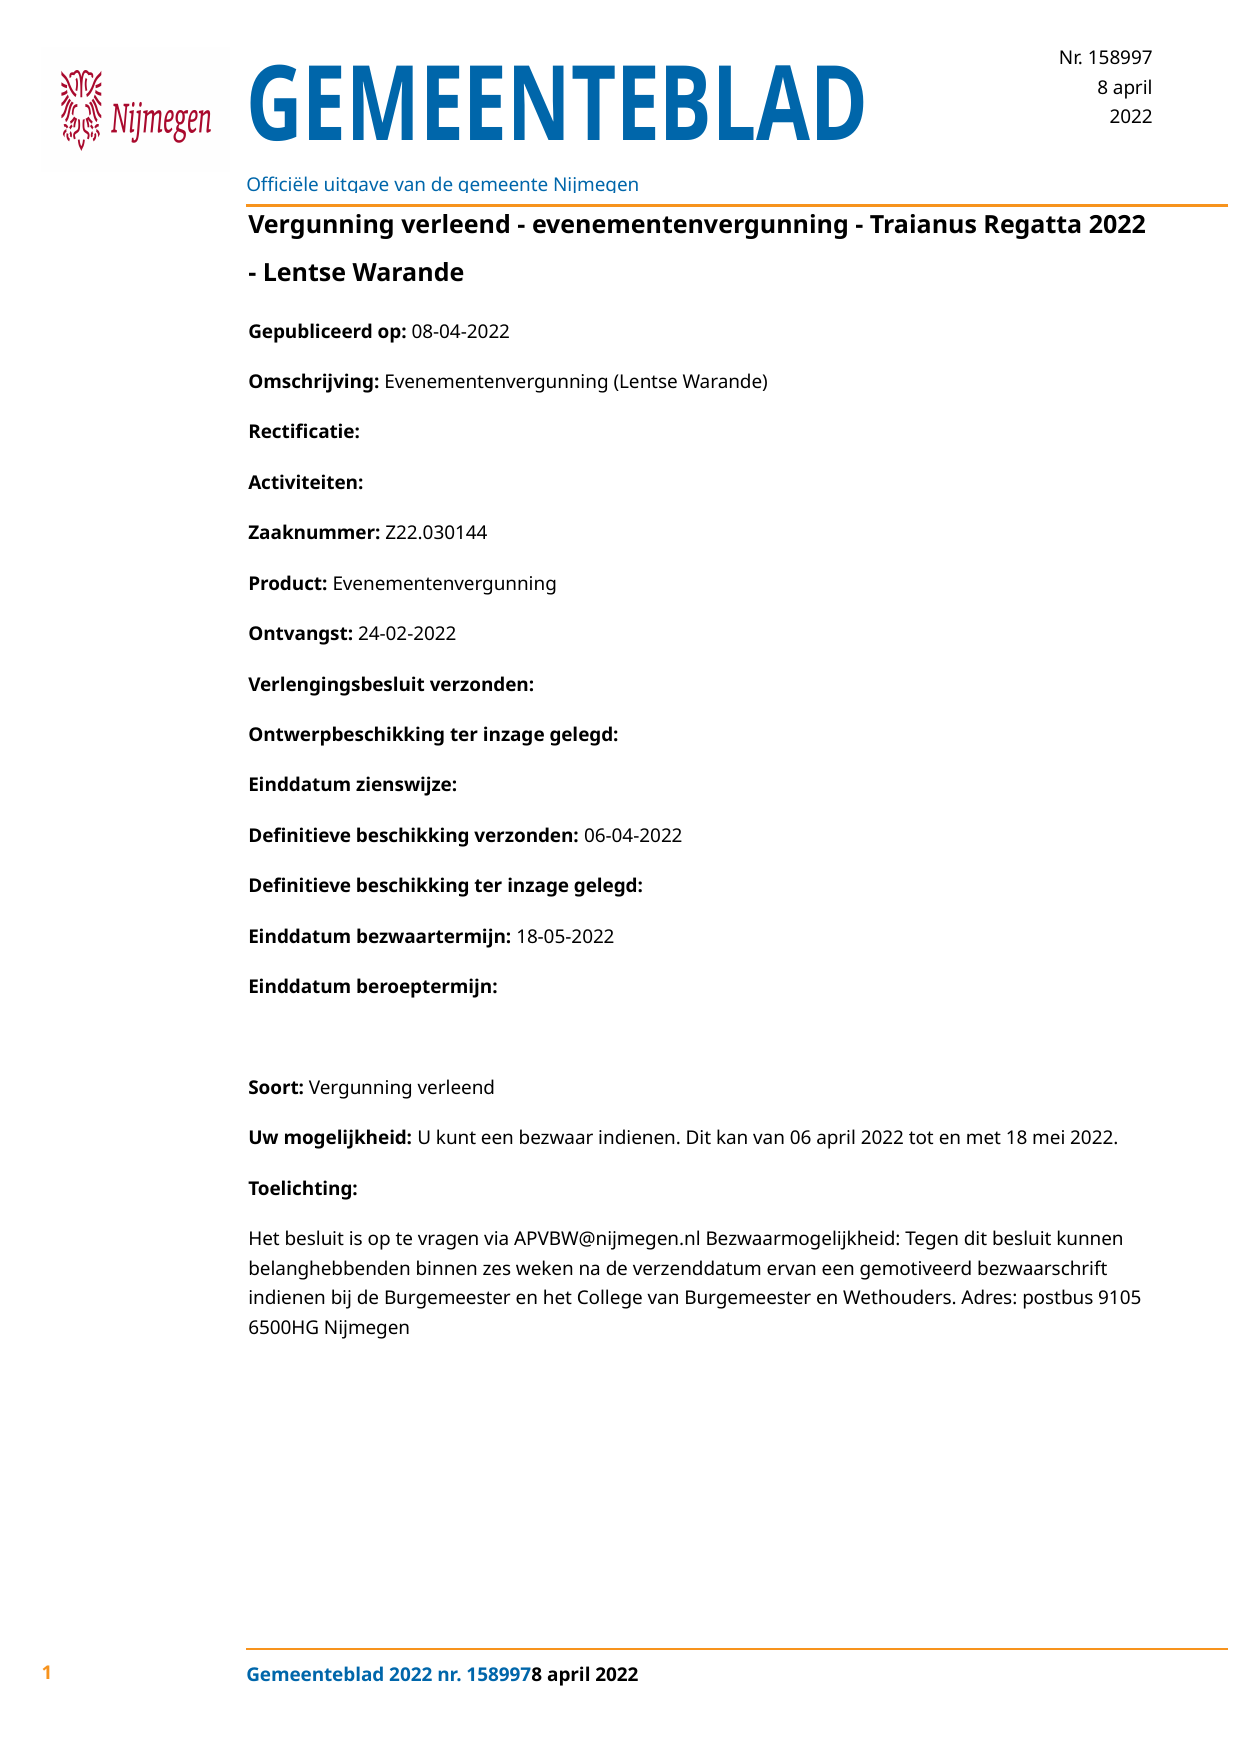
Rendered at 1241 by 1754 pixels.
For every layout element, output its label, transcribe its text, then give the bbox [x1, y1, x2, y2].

text Uw mogelijkheid: U kunt een bezwaar indienen. Dit kan van 06 april 2022 tot en met 18 mei 2022. [248, 1124, 1152, 1150]
text Verlengingsbesluit verzonden: [248, 671, 1152, 697]
text Einddatum zienswijze: [248, 772, 1152, 797]
text Einddatum beroeptermijn: [248, 973, 1152, 999]
picture [41, 47, 231, 172]
text Omschrijving: Evenementenvergunning (Lentse Warande) [248, 368, 1152, 394]
text Soort: Vergunning verleend [248, 1074, 1152, 1100]
text Activiteiten: [248, 469, 1152, 495]
text Zaaknummer: Z22.030144 [248, 519, 1152, 545]
text Vergunning verleend - evenementenvergunning - Traianus Regatta 2022 - Lentse Warande [248, 207, 1152, 288]
text Rectificatie: [248, 419, 1152, 444]
text Ontvangst: 24-02-2022 [248, 620, 1152, 646]
text Definitieve beschikking ter inzage gelegd: [248, 872, 1152, 898]
text Product: Evenementenvergunning [248, 570, 1152, 596]
text Toelichting: [248, 1175, 1152, 1201]
text Ontwerpbeschikking ter inzage gelegd: [248, 721, 1152, 747]
text Gepubliceerd op: 08-04-2022 [248, 318, 1152, 344]
text Definitieve beschikking verzonden: 06-04-2022 [248, 822, 1152, 848]
text Het besluit is op te vragen via APVBW@nijmegen.nl Bezwaarmogelijkheid: Tegen dit besluit kunnen belanghebbenden binnen zes weken na de verzenddatum ervan een gemotiveerd bezwaarschrift indienen bij de Burgemeester en het College van Burgemeester en Wethouders. Adres: postbus 9105 6500HG Nijmegen [248, 1225, 1152, 1340]
text Einddatum bezwaartermijn: 18-05-2022 [248, 923, 1152, 949]
